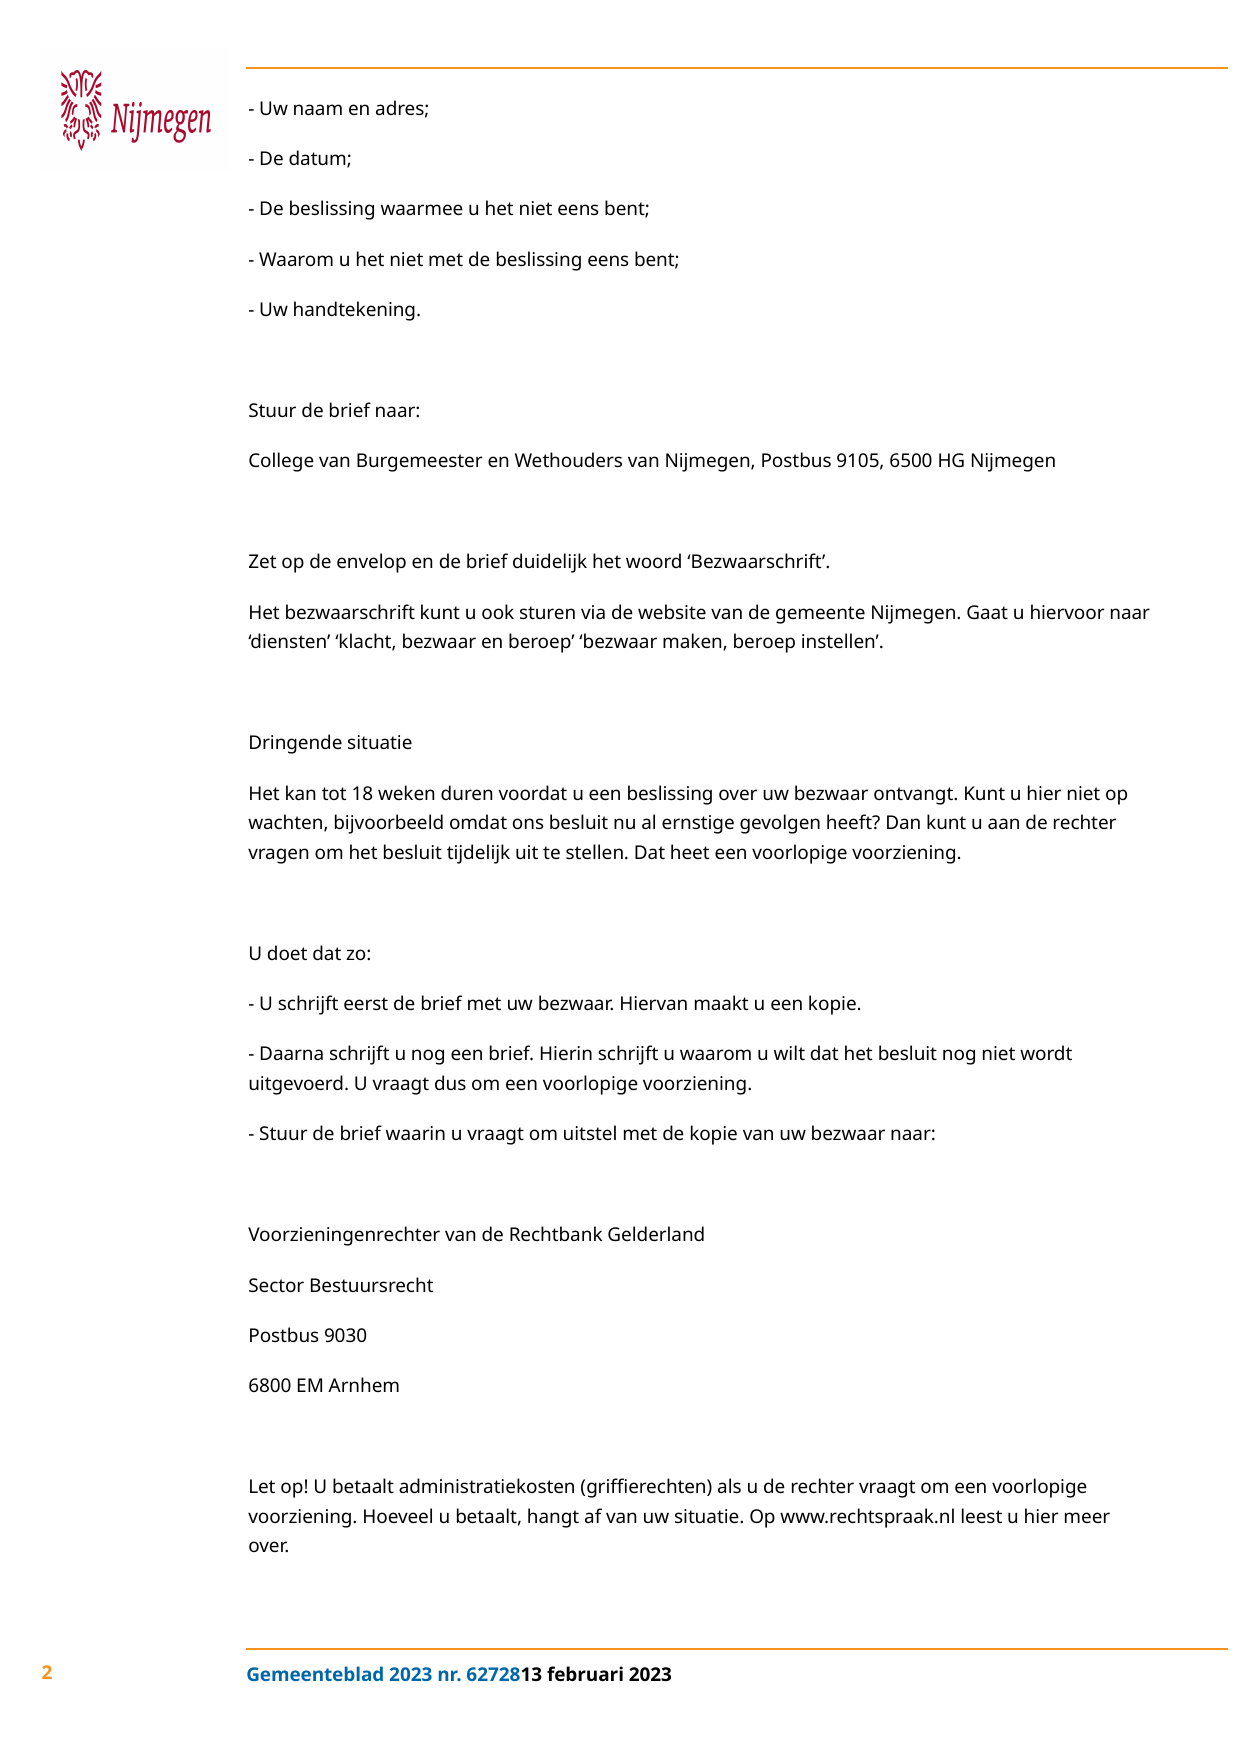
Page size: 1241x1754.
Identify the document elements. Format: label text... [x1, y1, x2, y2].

text Sector Bestuursrecht [248, 1272, 1152, 1298]
text College van Burgemeester en Wethouders van Nijmegen, Postbus 9105, 6500 HG Nijmegen [248, 448, 1152, 473]
text Postbus 9030 [248, 1322, 1152, 1348]
text - De beslissing waarmee u het niet eens bent; [248, 196, 1152, 221]
text Het kan tot 18 weken duren voordat u een beslissing over uw bezwaar ontvangt. Kunt u hier niet op wachten, bijvoorbeeld omdat ons besluit nu al ernstige gevolgen heeft? Dan kunt u aan de rechter vragen om het besluit tijdelijk uit te stellen. Dat heet een voorlopige voorziening. [248, 780, 1152, 865]
text U doet dat zo: [248, 940, 1152, 966]
text - Daarna schrijft u nog een brief. Hierin schrijft u waarom u wilt dat het besluit nog niet wordt uitgevoerd. U vraagt dus om een voorlopige voorziening. [248, 1041, 1152, 1096]
text Dringende situatie [248, 729, 1152, 755]
text Let op! U betaalt administratiekosten (griffierechten) als u de rechter vraagt om een voorlopige voorziening. Hoeveel u betaalt, hangt af van uw situatie. Op www.rechtspraak.nl leest u hier meer over. [248, 1473, 1152, 1558]
text Zet op de envelop en de brief duidelijk het woord ‘Bezwaarschrift’. [248, 548, 1152, 574]
text Het bezwaarschrift kunt u ook sturen via de website van de gemeente Nijmegen. Gaat u hiervoor naar ‘diensten’ ‘klacht, bezwaar en beroep’ ‘bezwaar maken, beroep instellen’. [248, 599, 1152, 654]
picture [41, 47, 231, 172]
text - U schrijft eerst de brief met uw bezwaar. Hiervan maakt u een kopie. [248, 990, 1152, 1016]
text - Uw handtekening. [248, 296, 1152, 322]
text - Stuur de brief waarin u vraagt om uitstel met de kopie van uw bezwaar naar: [248, 1121, 1152, 1146]
text Voorzieningenrechter van de Rechtbank Gelderland [248, 1221, 1152, 1247]
text - Uw naam en adres; [248, 95, 1152, 121]
text Stuur de brief naar: [248, 397, 1152, 423]
text - De datum; [248, 145, 1152, 171]
text - Waarom u het niet met de beslissing eens bent; [248, 246, 1152, 272]
text 6800 EM Arnhem [248, 1373, 1152, 1398]
